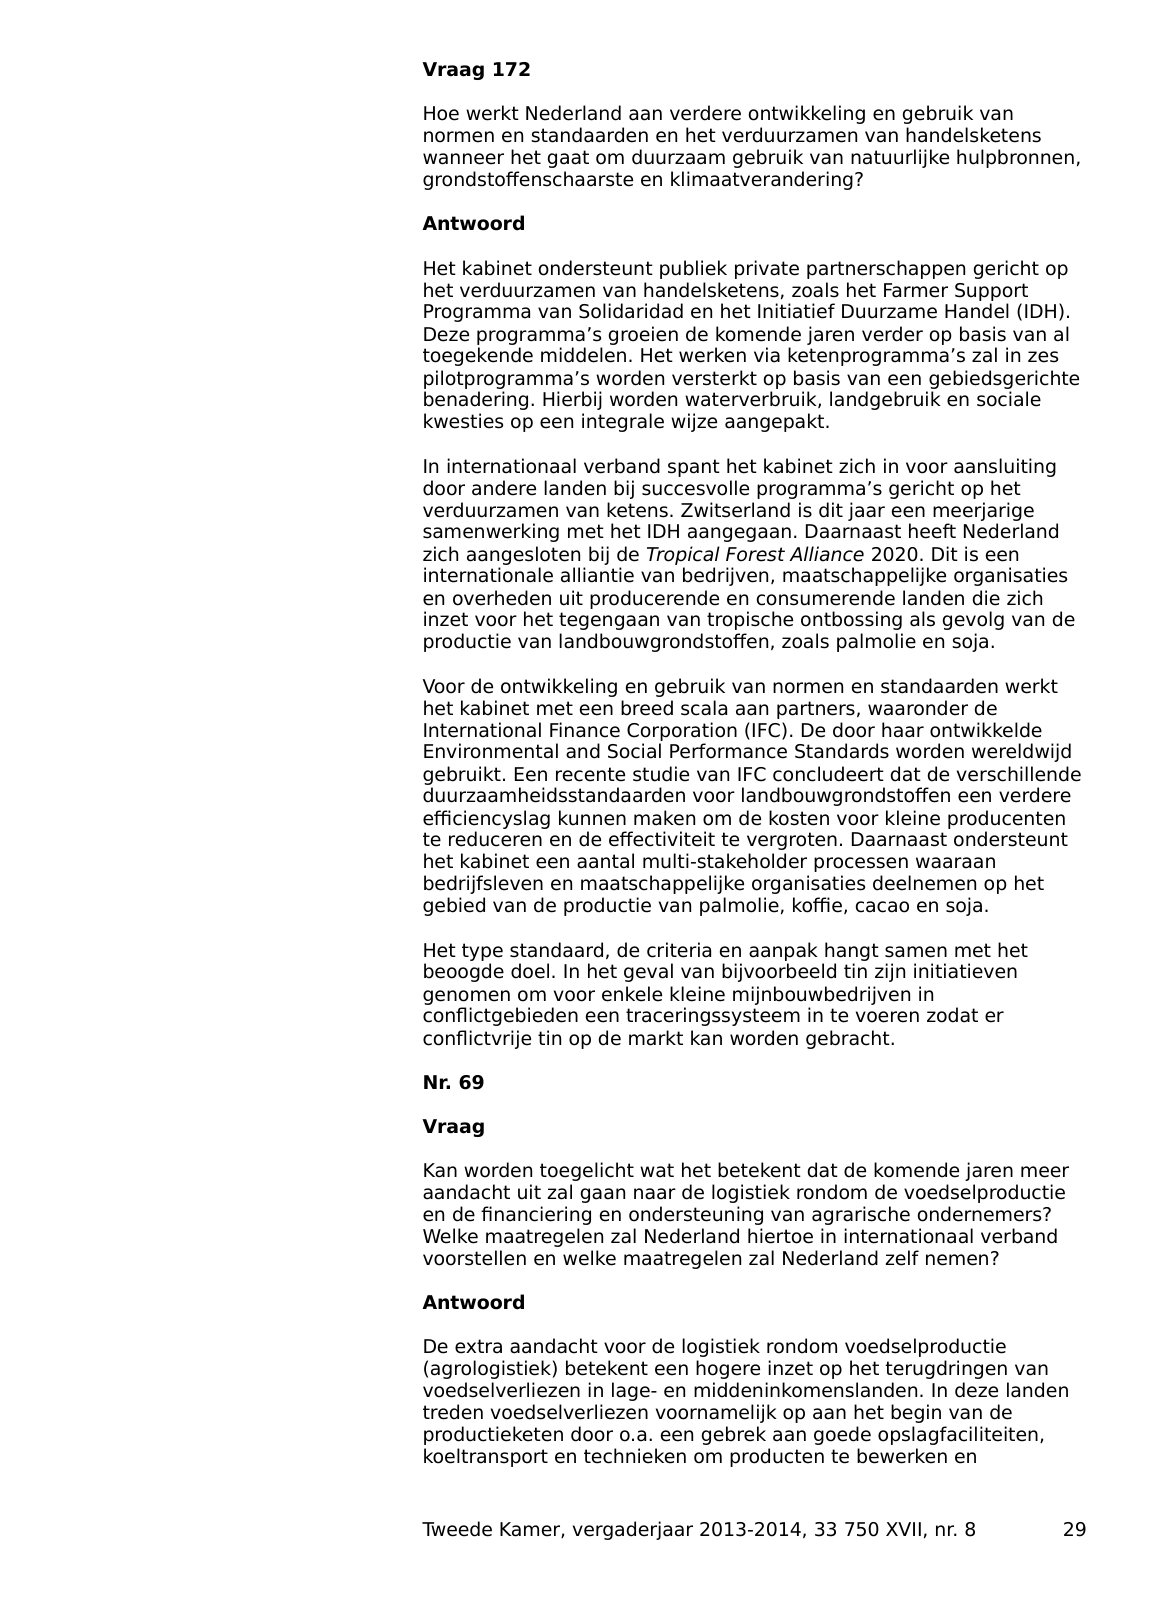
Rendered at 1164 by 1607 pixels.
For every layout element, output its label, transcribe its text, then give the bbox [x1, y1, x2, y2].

subtitle Antwoord [422, 1292, 1087, 1314]
subtitle Nr. 69 [422, 1072, 1087, 1093]
subtitle Vraag 172 [422, 59, 1087, 81]
subtitle Vraag [422, 1116, 1087, 1138]
text Het kabinet ondersteunt publiek private partnerschappen gericht op het verduurzamen van handelsketens, zoals het Farmer Support Programma van Solidaridad en het Initiatief Duurzame Handel (IDH). Deze programma’s groeien de komende jaren verder op basis van al toegekende middelen. Het werken via ketenprogramma’s zal in zes pilotprogramma’s worden versterkt op basis van een gebiedsgerichte benadering. Hierbij worden waterverbruik, landgebruik en sociale kwesties op een integrale wijze aangepakt. [422, 257, 1087, 433]
text Het type standaard, de criteria en aanpak hangt samen met het beoogde doel. In het geval van bijvoorbeeld tin zijn initiatieven genomen om voor enkele kleine mijnbouwbedrijven in conflictgebieden een traceringssysteem in te voeren zodat er conflictvrije tin op de markt kan worden gebracht. [422, 939, 1087, 1049]
text Kan worden toegelicht wat het betekent dat de komende jaren meer aandacht uit zal gaan naar de logistiek rondom de voedselproductie en de financiering en ondersteuning van agrarische ondernemers? Welke maatregelen zal Nederland hiertoe in internationaal verband voorstellen en welke maatregelen zal Nederland zelf nemen? [422, 1160, 1087, 1270]
text Voor de ontwikkeling en gebruik van normen en standaarden werkt het kabinet met een breed scala aan partners, waaronder de International Finance Corporation (IFC). De door haar ontwikkelde Environmental and Social Performance Standards worden wereldwijd gebruikt. Een recente studie van IFC concludeert dat de verschillende duurzaamheidsstandaarden voor landbouwgrondstoffen een verdere efficiencyslag kunnen maken om de kosten voor kleine producenten te reduceren en de effectiviteit te vergroten. Daarnaast ondersteunt het kabinet een aantal multi-stakeholder processen waaraan bedrijfsleven en maatschappelijke organisaties deelnemen op het gebied van de productie van palmolie, koffie, cacao en soja. [422, 676, 1087, 917]
text In internationaal verband spant het kabinet zich in voor aansluiting door andere landen bij succesvolle programma’s gericht op het verduurzamen van ketens. Zwitserland is dit jaar een meerjarige samenwerking met het IDH aangegaan. Daarnaast heeft Nederland zich aangesloten bij de Tropical Forest Alliance 2020. Dit is een internationale alliantie van bedrijven, maatschappelijke organisaties en overheden uit producerende en consumerende landen die zich inzet voor het tegengaan van tropische ontbossing als gevolg van de productie van landbouwgrondstoffen, zoals palmolie en soja. [422, 456, 1087, 653]
text Hoe werkt Nederland aan verdere ontwikkeling en gebruik van normen en standaarden en het verduurzamen van handelsketens wanneer het gaat om duurzaam gebruik van natuurlijke hulpbronnen, grondstoffenschaarste en klimaatverandering? [422, 103, 1087, 191]
subtitle Antwoord [422, 213, 1087, 235]
text De extra aandacht voor de logistiek rondom voedselproductie (agrologistiek) betekent een hogere inzet op het terugdringen van voedselverliezen in lage- en middeninkomenslanden. In deze landen treden voedselverliezen voornamelijk op aan het begin van de productieketen door o.a. een gebrek aan goede opslagfaciliteiten, koeltransport en technieken om producten te bewerken en [422, 1336, 1087, 1468]
